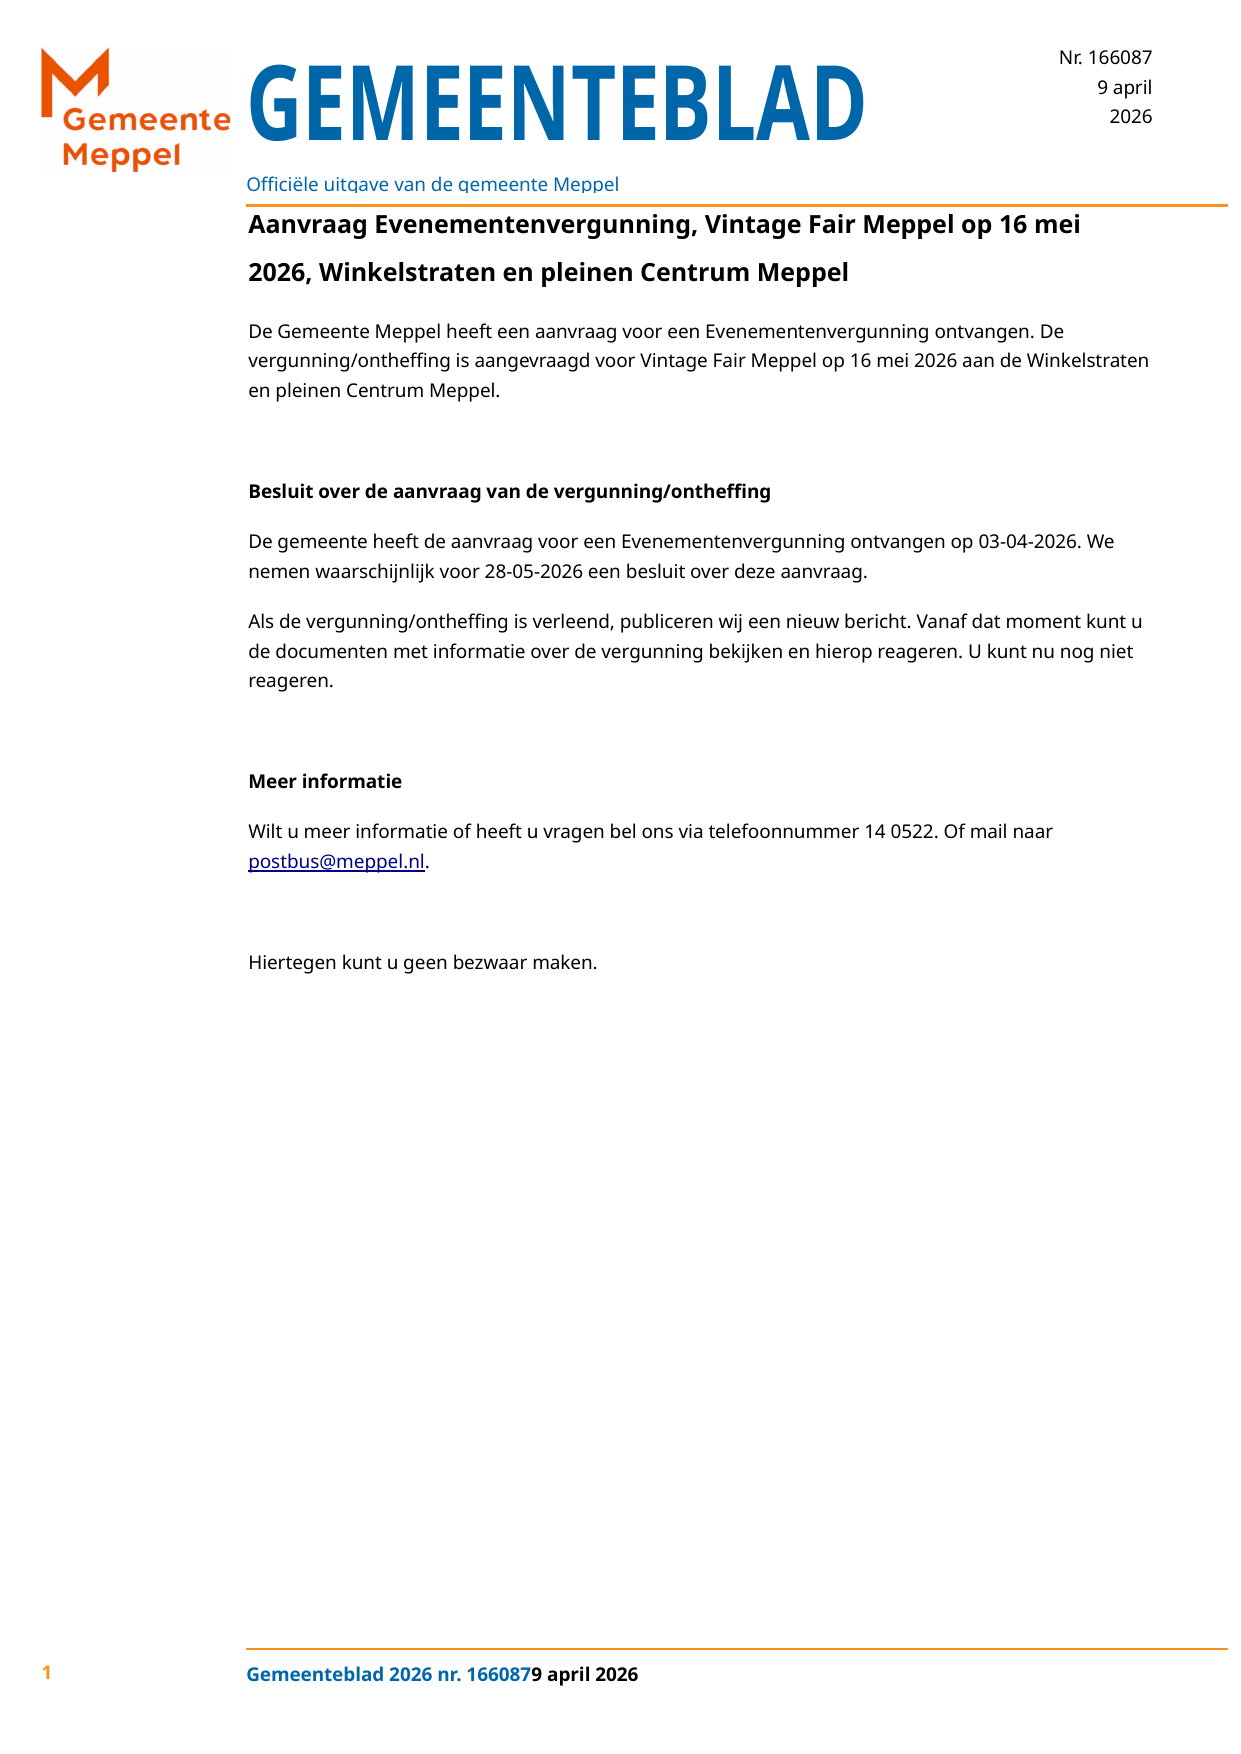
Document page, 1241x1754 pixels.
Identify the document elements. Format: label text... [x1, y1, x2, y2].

text Hiertegen kunt u geen bezwaar maken. [248, 949, 1152, 975]
text De gemeente heeft de aanvraag voor een Evenementenvergunning ontvangen op 03-04-2026. We nemen waarschijnlijk voor 28-05-2026 een besluit over deze aanvraag. [248, 528, 1152, 584]
text Meer informatie [248, 768, 1152, 794]
text Als de vergunning/ontheffing is verleend, publiceren wij een nieuw bericht. Vanaf dat moment kunt u de documenten met informatie over de vergunning bekijken en hierop reageren. U kunt nu nog niet reageren. [248, 608, 1152, 693]
text Besluit over de aanvraag van de vergunning/ontheffing [248, 478, 1152, 504]
text Aanvraag Evenementenvergunning, Vintage Fair Meppel op 16 mei 2026, Winkelstraten en pleinen Centrum Meppel [248, 207, 1152, 288]
picture [41, 47, 231, 172]
text Wilt u meer informatie of heeft u vragen bel ons via telefoonnummer 14 0522. Of mail naar postbus@meppel.nl. [248, 819, 1152, 874]
text De Gemeente Meppel heeft een aanvraag voor een Evenementenvergunning ontvangen. De vergunning/ontheffing is aangevraagd voor Vintage Fair Meppel op 16 mei 2026 aan de Winkelstraten en pleinen Centrum Meppel. [248, 318, 1152, 403]
